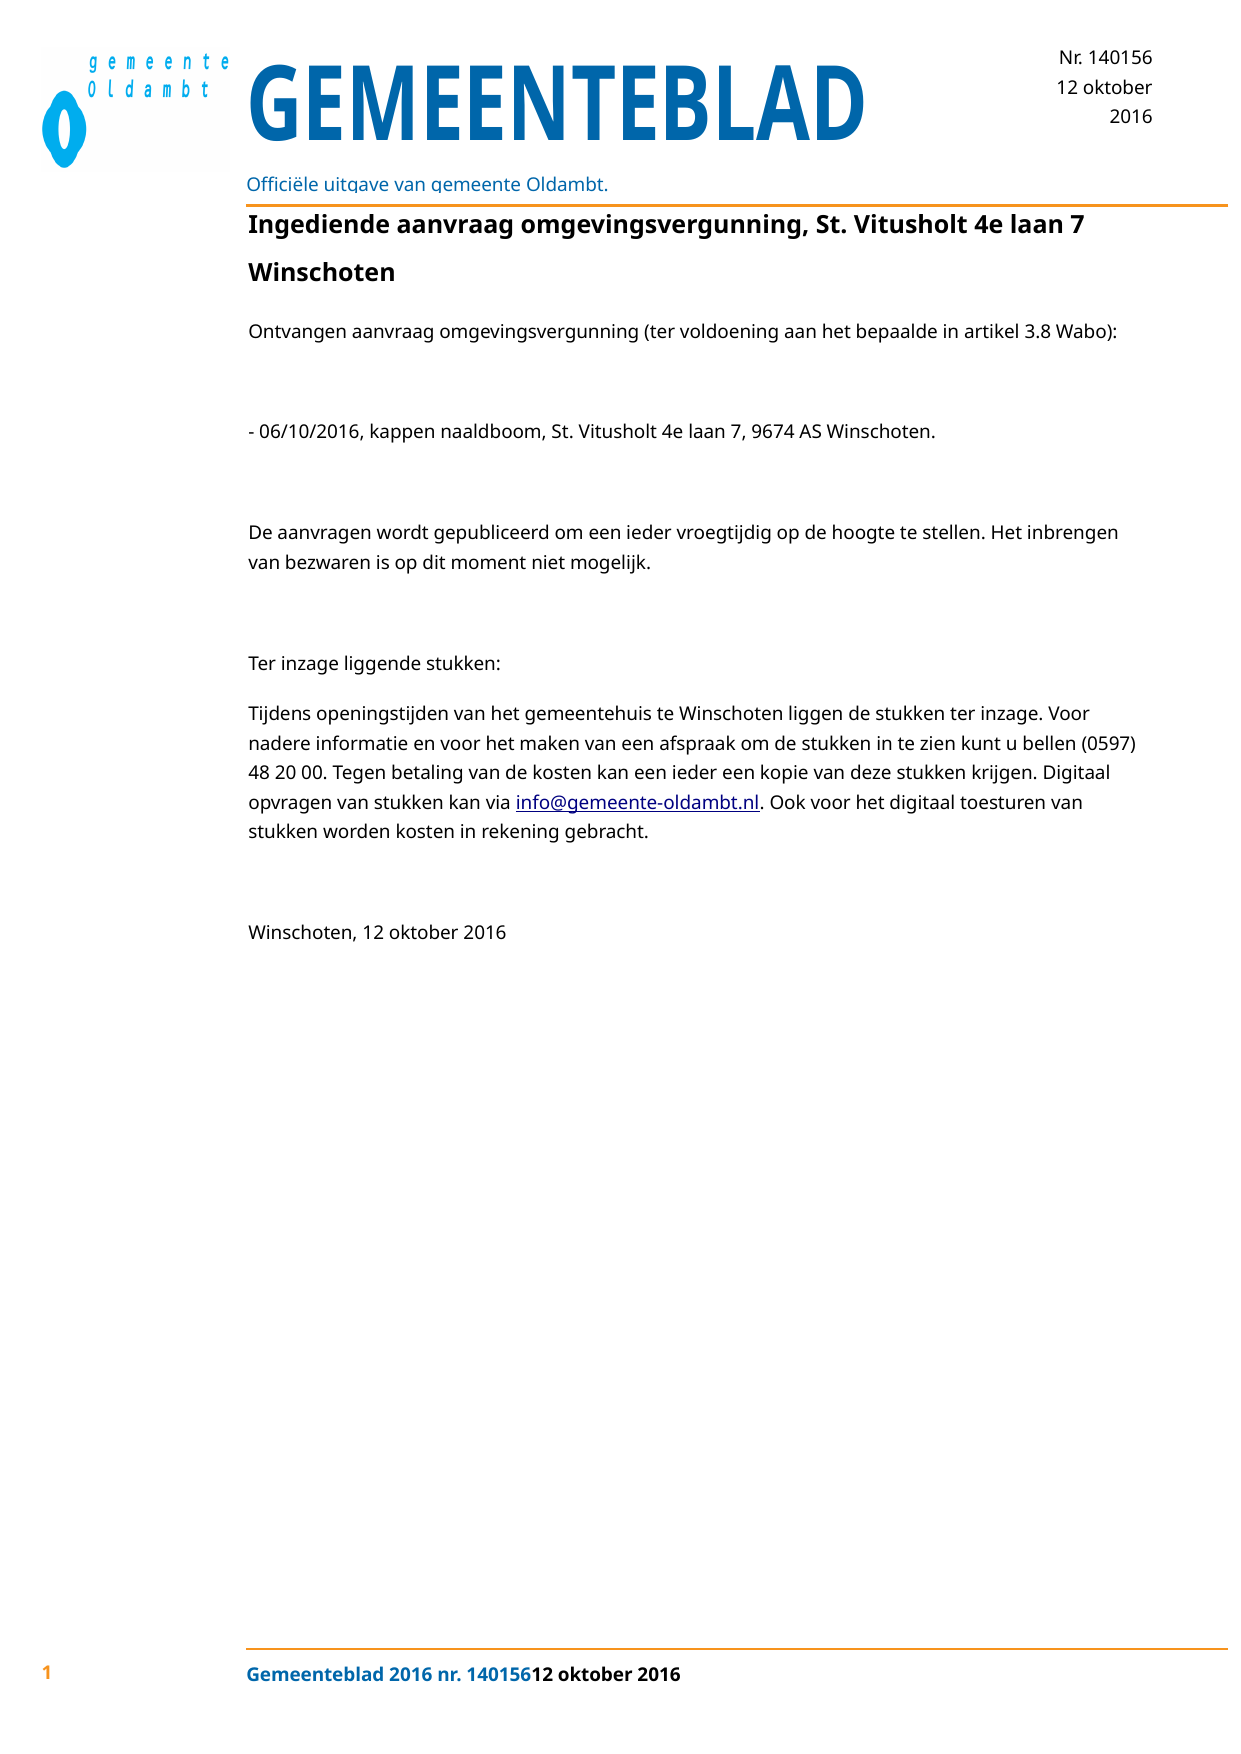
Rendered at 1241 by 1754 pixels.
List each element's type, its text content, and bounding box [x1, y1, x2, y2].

picture [41, 47, 231, 172]
text Ingediende aanvraag omgevingsvergunning, St. Vitusholt 4e laan 7 Winschoten [248, 207, 1152, 288]
text - 06/10/2016, kappen naaldboom, St. Vitusholt 4e laan 7, 9674 AS Winschoten. [248, 419, 1152, 444]
text Tijdens openingstijden van het gemeentehuis te Winschoten liggen de stukken ter inzage. Voor nadere informatie en voor het maken van een afspraak om de stukken in te zien kunt u bellen (0597) 48 20 00. Tegen betaling van de kosten kan een ieder een kopie van deze stukken krijgen. Digitaal opvragen van stukken kan via info@gemeente-oldambt.nl. Ook voor het digitaal toesturen van stukken worden kosten in rekening gebracht. [248, 700, 1152, 844]
text De aanvragen wordt gepubliceerd om een ieder vroegtijdig op de hoogte te stellen. Het inbrengen van bezwaren is op dit moment niet mogelijk. [248, 519, 1152, 575]
text Winschoten, 12 oktober 2016 [248, 919, 1152, 945]
text Ontvangen aanvraag omgevingsvergunning (ter voldoening aan het bepaalde in artikel 3.8 Wabo): [248, 318, 1152, 344]
text Ter inzage liggende stukken: [248, 650, 1152, 676]
